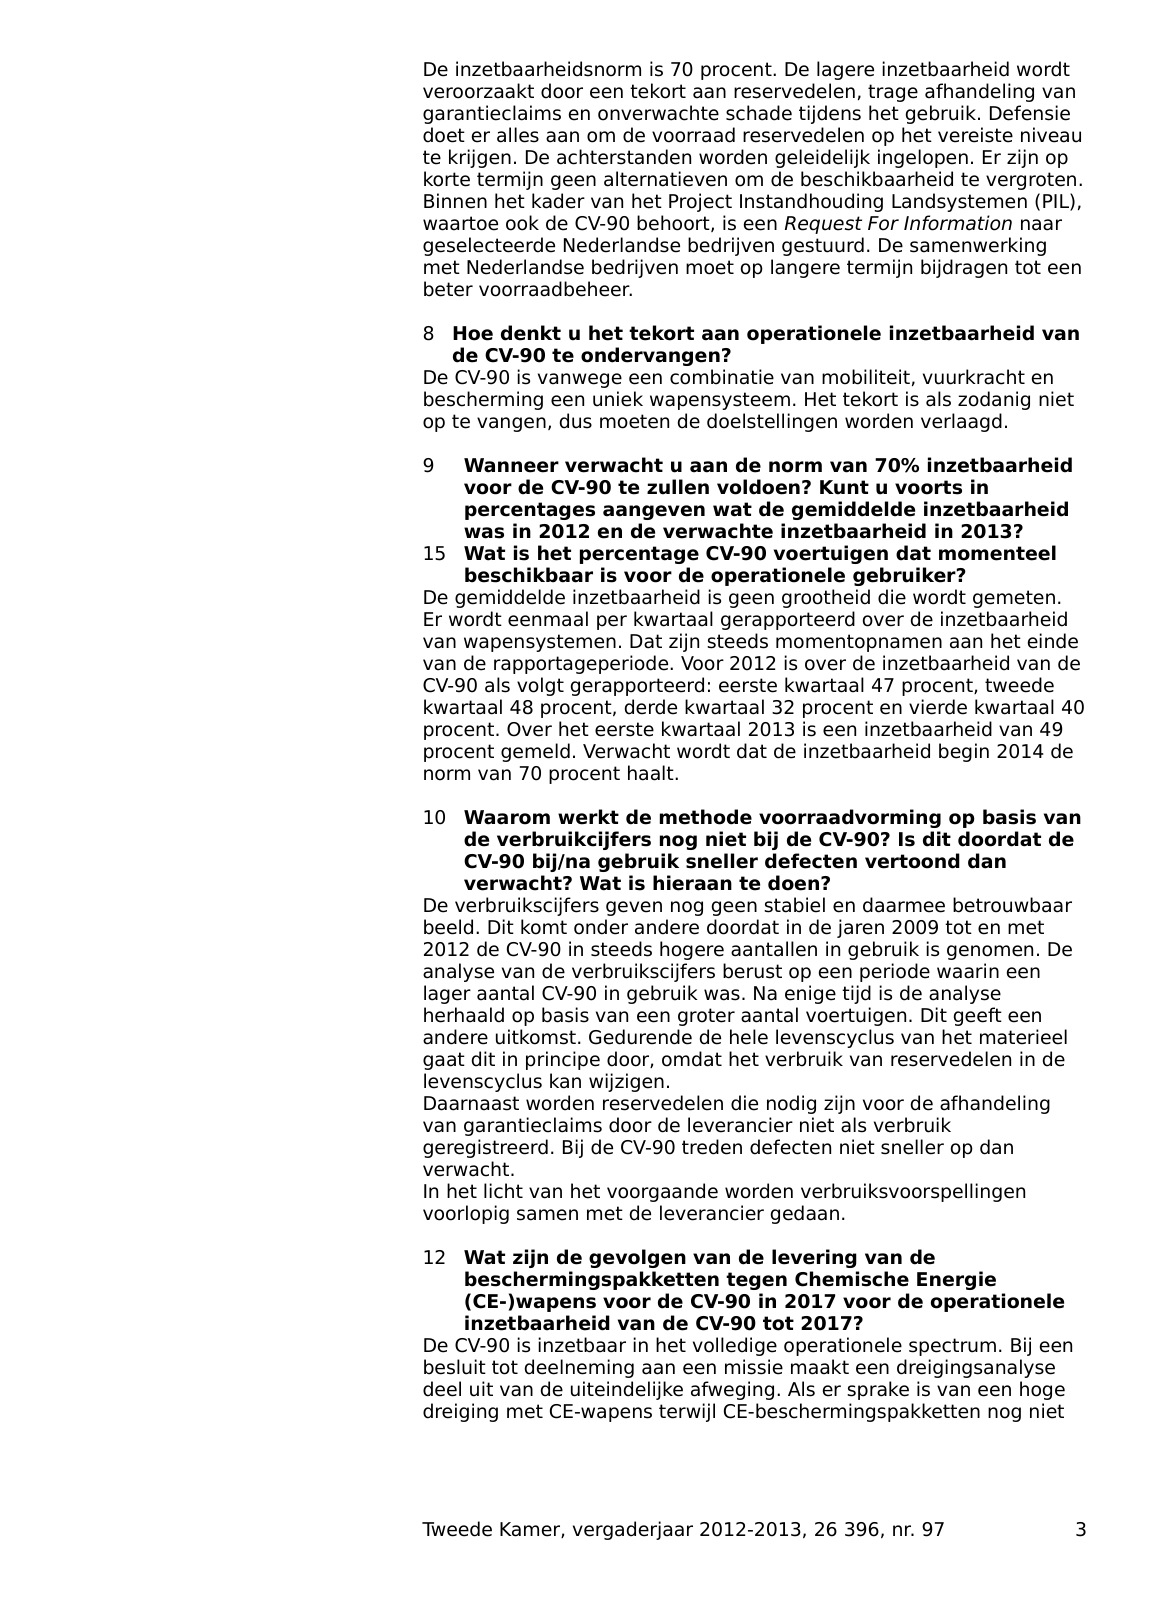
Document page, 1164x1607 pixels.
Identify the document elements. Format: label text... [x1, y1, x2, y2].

text 15 Wat is het percentage CV-90 voertuigen dat momenteel beschikbaar is voor de operationele gebruiker? [422, 543, 1087, 587]
text 8 Hoe denkt u het tekort aan operationele inzetbaarheid van de CV-90 te ondervangen? [422, 323, 1087, 367]
text 9 Wanneer verwacht u aan de norm van 70% inzetbaarheid voor de CV-90 te zullen voldoen? Kunt u voorts in percentages aangeven wat de gemiddelde inzetbaarheid was in 2012 en de verwachte inzetbaarheid in 2013? [422, 455, 1087, 543]
text De gemiddelde inzetbaarheid is geen grootheid die wordt gemeten. Er wordt eenmaal per kwartaal gerapporteerd over de inzetbaarheid van wapensystemen. Dat zijn steeds momentopnamen aan het einde van de rapportageperiode. Voor 2012 is over de inzetbaarheid van de CV-90 als volgt gerapporteerd: eerste kwartaal 47 procent, tweede kwartaal 48 procent, derde kwartaal 32 procent en vierde kwartaal 40 procent. Over het eerste kwartaal 2013 is een inzetbaarheid van 49 procent gemeld. Verwacht wordt dat de inzetbaarheid begin 2014 de norm van 70 procent haalt. [422, 587, 1087, 785]
text In het licht van het voorgaande worden verbruiksvoorspellingen voorlopig samen met de leverancier gedaan. [422, 1181, 1087, 1224]
text Daarnaast worden reservedelen die nodig zijn voor de afhandeling van garantieclaims door de leverancier niet als verbruik geregistreerd. Bij de CV-90 treden defecten niet sneller op dan verwacht. [422, 1093, 1087, 1181]
text De CV-90 is inzetbaar in het volledige operationele spectrum. Bij een besluit tot deelneming aan een missie maakt een dreigingsanalyse deel uit van de uiteindelijke afweging. Als er sprake is van een hoge dreiging met CE-wapens terwijl CE-beschermingspakketten nog niet [422, 1335, 1087, 1423]
text De CV-90 is vanwege een combinatie van mobiliteit, vuurkracht en bescherming een uniek wapensysteem. Het tekort is als zodanig niet op te vangen, dus moeten de doelstellingen worden verlaagd. [422, 367, 1087, 433]
text Binnen het kader van het Project Instandhouding Landsystemen (PIL), waartoe ook de CV-90 behoort, is een Request For Information naar geselecteerde Nederlandse bedrijven gestuurd. De samenwerking met Nederlandse bedrijven moet op langere termijn bijdragen tot een beter voorraadbeheer. [422, 191, 1087, 301]
text 12 Wat zijn de gevolgen van de levering van de beschermingspakketten tegen Chemische Energie (CE-)wapens voor de CV-90 in 2017 voor de operationele inzetbaarheid van de CV-90 tot 2017? [422, 1247, 1087, 1335]
text De verbruikscijfers geven nog geen stabiel en daarmee betrouwbaar beeld. Dit komt onder andere doordat in de jaren 2009 tot en met 2012 de CV-90 in steeds hogere aantallen in gebruik is genomen. De analyse van de verbruikscijfers berust op een periode waarin een lager aantal CV-90 in gebruik was. Na enige tijd is de analyse herhaald op basis van een groter aantal voertuigen. Dit geeft een andere uitkomst. Gedurende de hele levenscyclus van het materieel gaat dit in principe door, omdat het verbruik van reservedelen in de levenscyclus kan wijzigen. [422, 895, 1087, 1093]
text De inzetbaarheidsnorm is 70 procent. De lagere inzetbaarheid wordt veroorzaakt door een tekort aan reservedelen, trage afhandeling van garantieclaims en onverwachte schade tijdens het gebruik. Defensie doet er alles aan om de voorraad reservedelen op het vereiste niveau te krijgen. De achterstanden worden geleidelijk ingelopen. Er zijn op korte termijn geen alternatieven om de beschikbaarheid te vergroten. [422, 59, 1087, 191]
text 10 Waarom werkt de methode voorraadvorming op basis van de verbruikcijfers nog niet bij de CV-90? Is dit doordat de CV-90 bij/na gebruik sneller defecten vertoond dan verwacht? Wat is hieraan te doen? [422, 807, 1087, 895]
